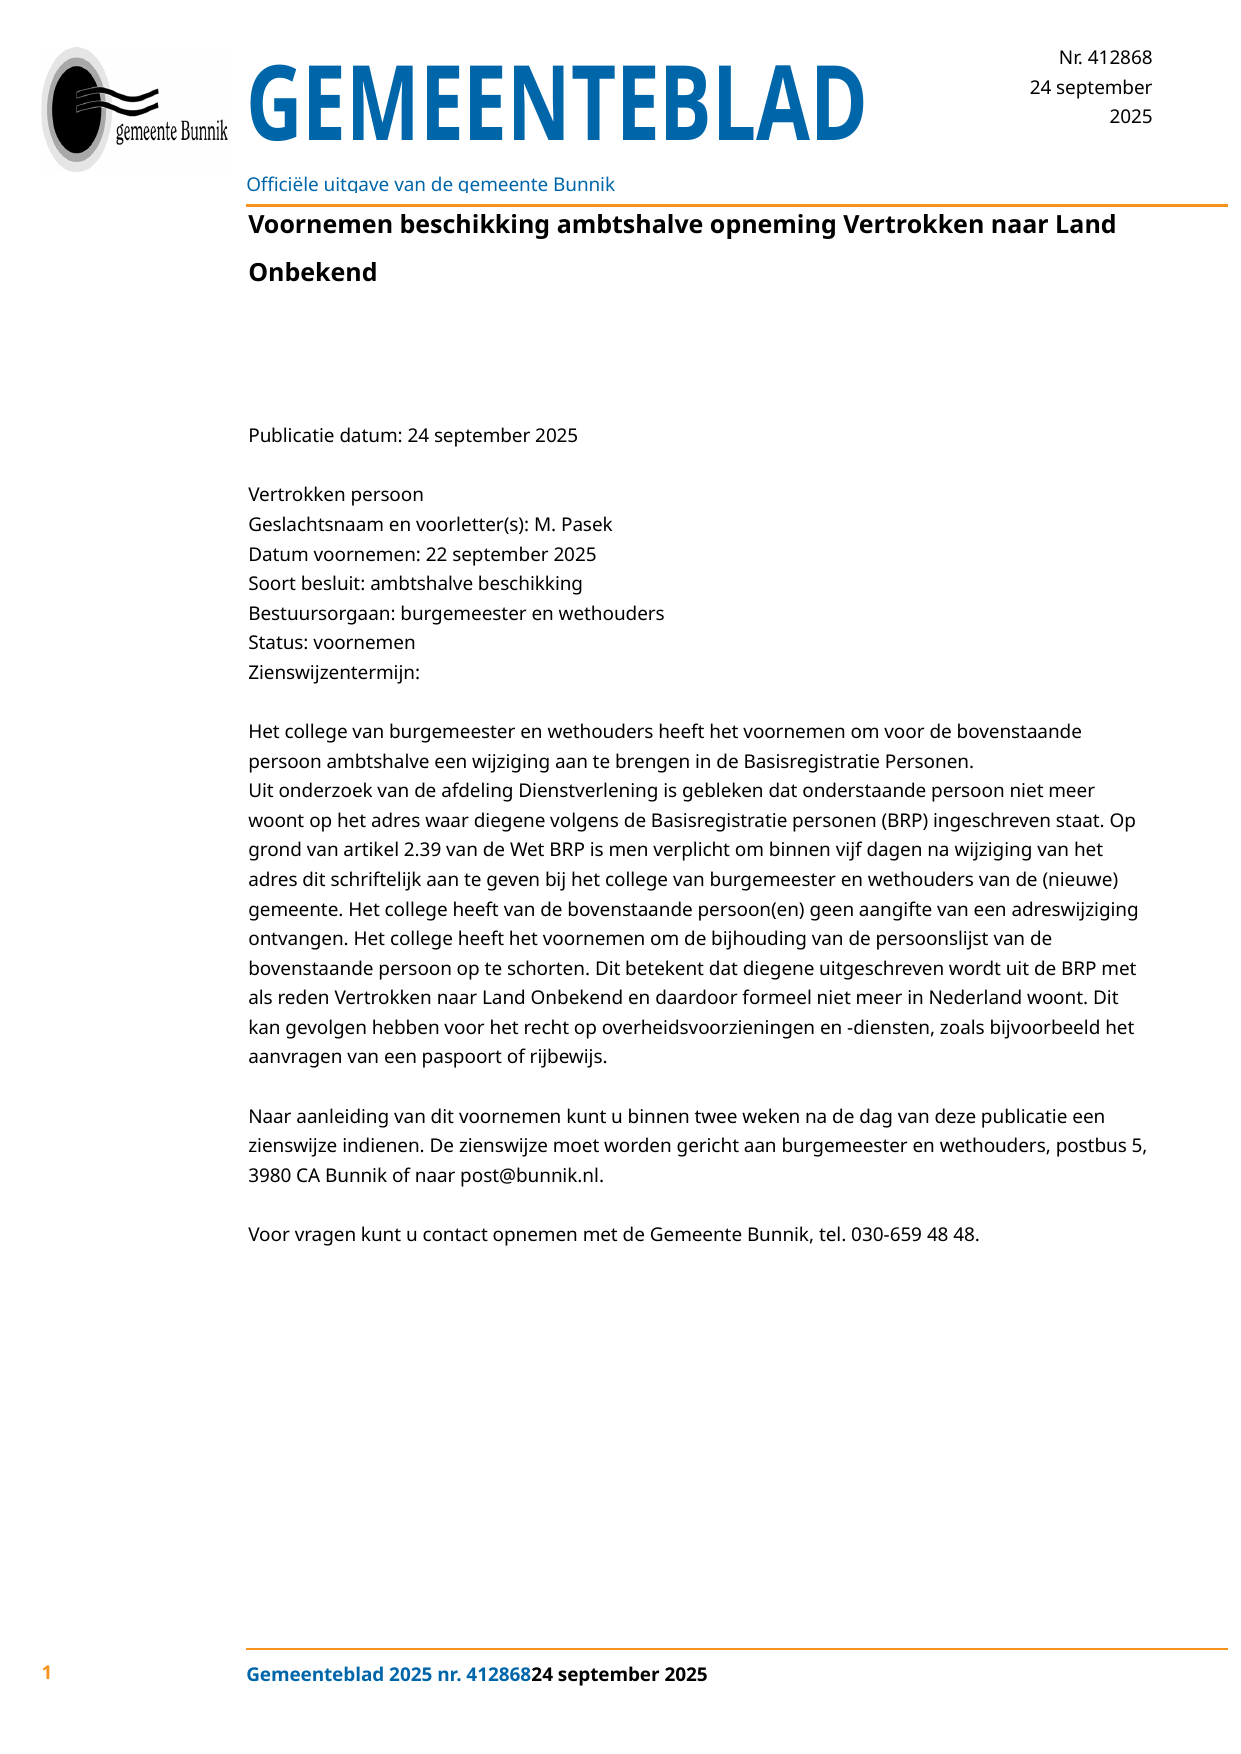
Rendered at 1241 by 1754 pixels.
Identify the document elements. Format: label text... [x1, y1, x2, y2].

text Naar aanleiding van dit voornemen kunt u binnen twee weken na de dag van deze publicatie een zienswijze indienen. De zienswijze moet worden gericht aan burgemeester en wethouders, postbus 5, 3980 CA Bunnik of naar post@bunnik.nl. [248, 1103, 1152, 1188]
text Uit onderzoek van de afdeling Dienstverlening is gebleken dat onderstaande persoon niet meer woont op het adres waar diegene volgens de Basisregistratie personen (BRP) ingeschreven staat. Op grond van artikel 2.39 van de Wet BRP is men verplicht om binnen vijf dagen na wijziging van het adres dit schriftelijk aan te geven bij het college van burgemeester en wethouders van de (nieuwe) gemeente. Het college heeft van de bovenstaande persoon(en) geen aangifte van een adreswijziging ontvangen. Het college heeft het voornemen om de bijhouding van de persoonslijst van de bovenstaande persoon op te schorten. Dit betekent dat diegene uitgeschreven wordt uit de BRP met als reden Vertrokken naar Land Onbekend en daardoor formeel niet meer in Nederland woont. Dit kan gevolgen hebben voor het recht op overheidsvoorzieningen en -diensten, zoals bijvoorbeeld het aanvragen van een paspoort of rijbewijs. [248, 777, 1152, 1069]
text Voornemen beschikking ambtshalve opneming Vertrokken naar Land Onbekend [248, 207, 1152, 288]
text Zienswijzentermijn: [248, 659, 1152, 685]
picture [41, 47, 231, 172]
text Bestuursorgaan: burgemeester en wethouders [248, 600, 1152, 626]
text Het college van burgemeester en wethouders heeft het voornemen om voor de bovenstaande persoon ambtshalve een wijziging aan te brengen in de Basisregistratie Personen. [248, 718, 1152, 774]
text Datum voornemen: 22 september 2025 [248, 541, 1152, 567]
text Geslachtsnaam en voorletter(s): M. Pasek [248, 511, 1152, 537]
text Soort besluit: ambtshalve beschikking [248, 570, 1152, 596]
text Voor vragen kunt u contact opnemen met de Gemeente Bunnik, tel. 030-659 48 48. [248, 1221, 1152, 1247]
text Vertrokken persoon [248, 482, 1152, 507]
text Status: voornemen [248, 629, 1152, 655]
text Publicatie datum: 24 september 2025 [248, 422, 1152, 448]
